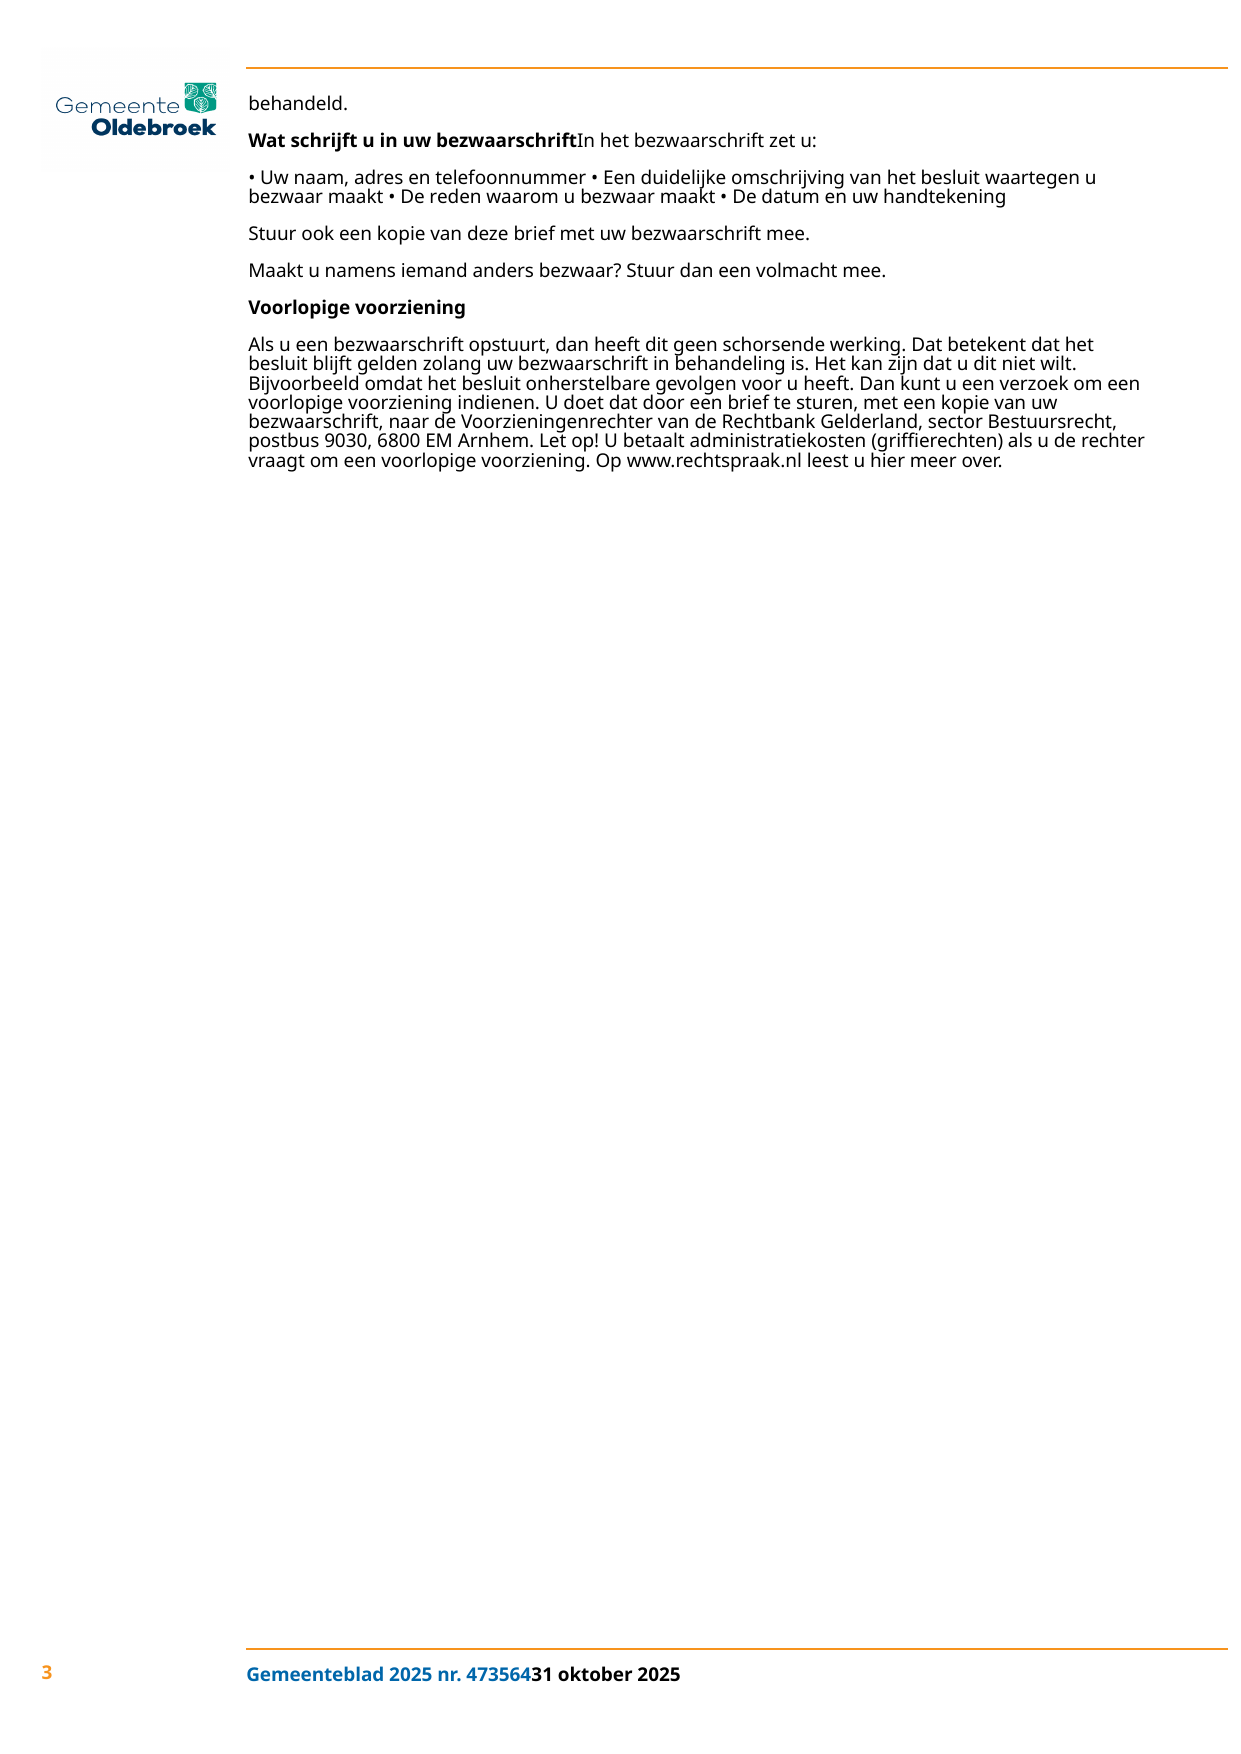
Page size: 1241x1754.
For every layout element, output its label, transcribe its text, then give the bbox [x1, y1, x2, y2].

text behandeld. [248, 95, 1152, 114]
text Maakt u namens iemand anders bezwaar? Stuur dan een volmacht mee. [248, 262, 1152, 281]
text • Uw naam, adres en telefoonnummer • Een duidelijke omschrijving van het besluit waartegen u bezwaar maakt • De reden waarom u bezwaar maakt • De datum en uw handtekening [248, 169, 1152, 207]
text Wat schrijft u in uw bezwaarschriftIn het bezwaarschrift zet u: [248, 132, 1152, 151]
text Als u een bezwaarschrift opstuurt, dan heeft dit geen schorsende werking. Dat betekent dat het besluit blijft gelden zolang uw bezwaarschrift in behandeling is. Het kan zijn dat u dit niet wilt. Bijvoorbeeld omdat het besluit onherstelbare gevolgen voor u heeft. Dan kunt u een verzoek om een voorlopige voorziening indienen. U doet dat door een brief te sturen, met een kopie van uw bezwaarschrift, naar de Voorzieningenrechter van de Rechtbank Gelderland, sector Bestuursrecht, postbus 9030, 6800 EM Arnhem. Let op! U betaalt administratiekosten (griffierechten) als u de rechter vraagt om een voorlopige voorziening. Op www.rechtspraak.nl leest u hier meer over. [248, 336, 1152, 471]
text Stuur ook een kopie van deze brief met uw bezwaarschrift mee. [248, 225, 1152, 244]
picture [41, 47, 231, 172]
text Voorlopige voorziening [248, 299, 1152, 318]
